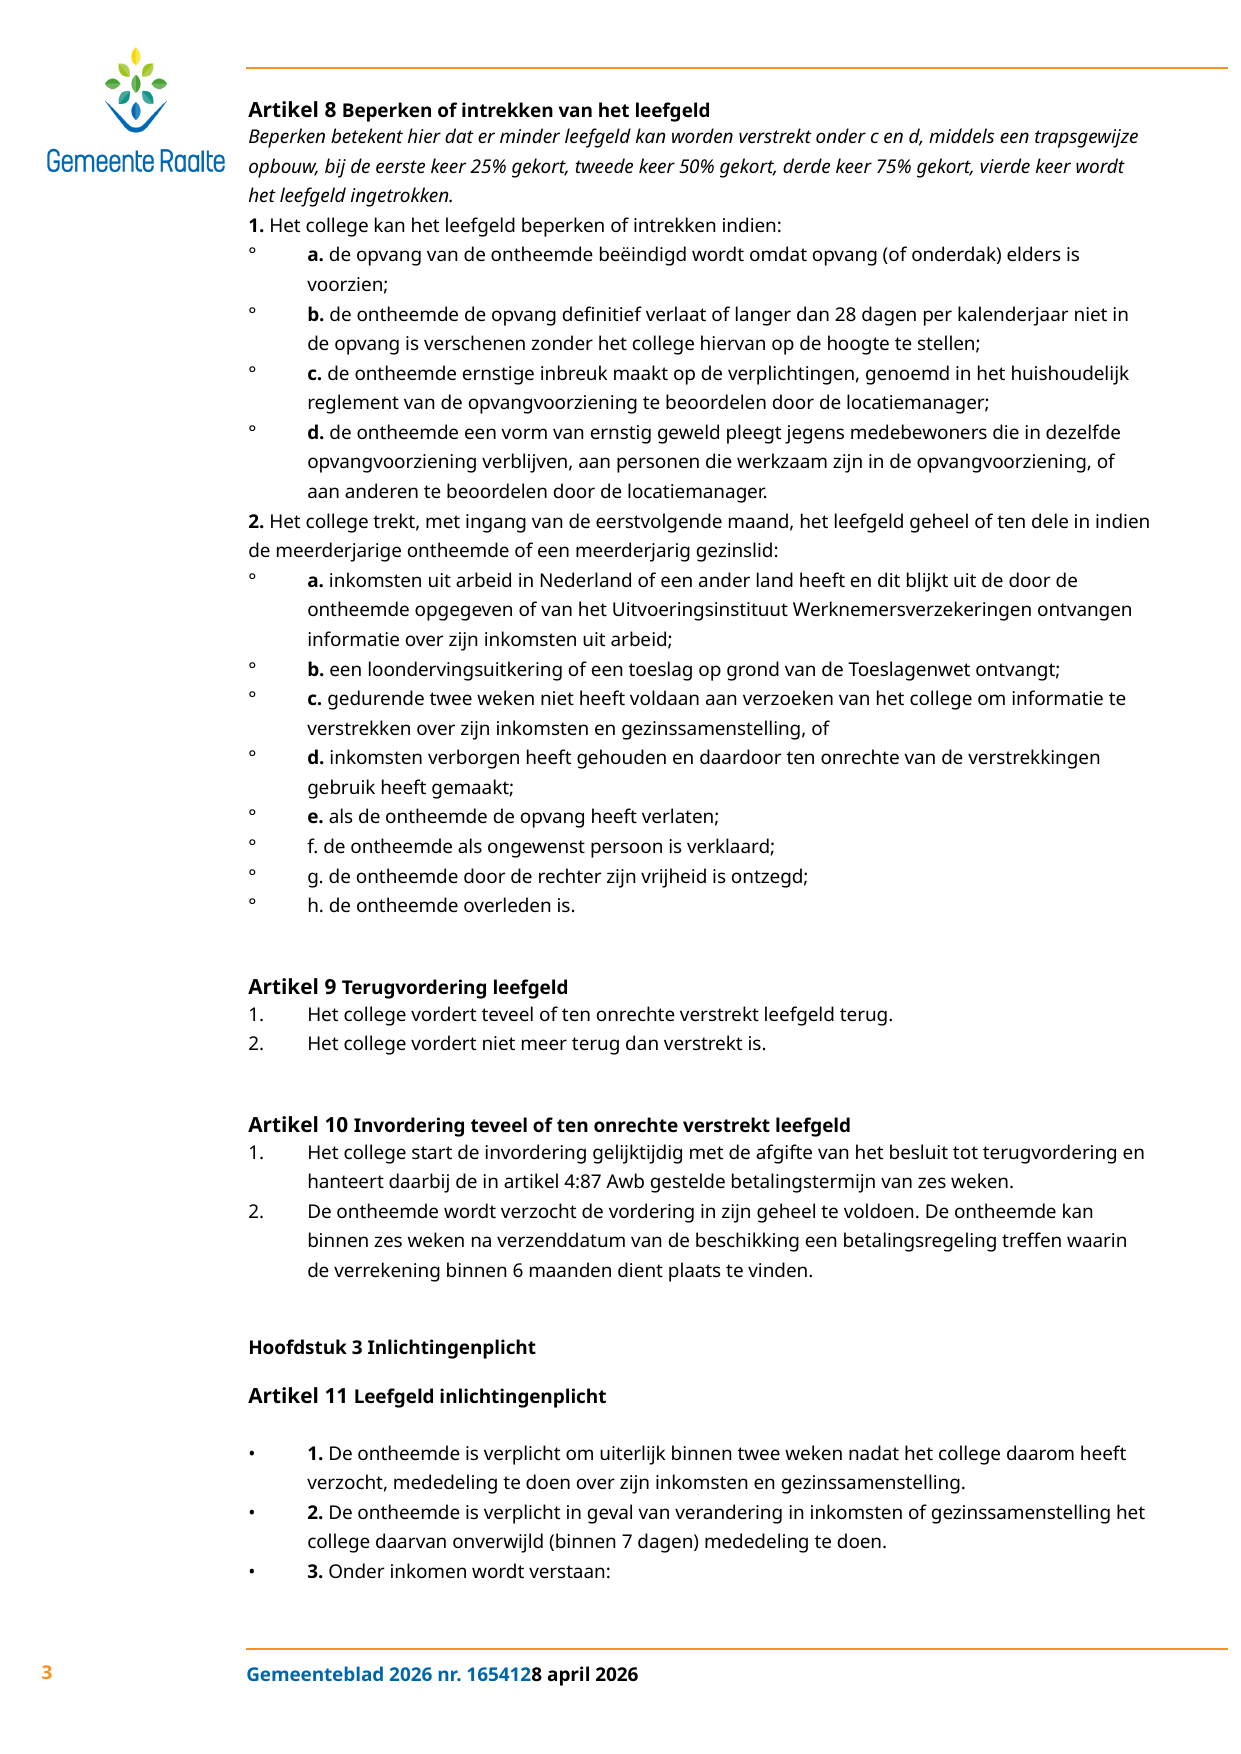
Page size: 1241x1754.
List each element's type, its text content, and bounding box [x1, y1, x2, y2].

text 1. Het college kan het leefgeld beperken of intrekken indien: [248, 212, 1152, 238]
list Het college vordert niet meer terug dan verstrekt is. [248, 1030, 1152, 1056]
list f. de ontheemde als ongewenst persoon is verklaard; [248, 833, 1152, 859]
list a. inkomsten uit arbeid in Nederland of een ander land heeft en dit blijkt uit de door de ontheemde opgegeven of van het Uitvoeringsinstituut Werknemersverzekeringen ontvangen informatie over zijn inkomsten uit arbeid; [248, 567, 1152, 652]
list 3. Onder inkomen wordt verstaan: [248, 1558, 1152, 1584]
list De ontheemde wordt verzocht de vordering in zijn geheel te voldoen. De ontheemde kan binnen zes weken na verzenddatum van de beschikking een betalingsregeling treffen waarin de verrekening binnen 6 maanden dient plaats te vinden. [248, 1198, 1152, 1283]
text Artikel 9 Terugvordering leefgeld [248, 972, 1152, 1001]
list h. de ontheemde overleden is. [248, 892, 1152, 918]
text 2. Het college trekt, met ingang van de eerstvolgende maand, het leefgeld geheel of ten dele in indien de meerderjarige ontheemde of een meerderjarig gezinslid: [248, 508, 1152, 563]
text Artikel 8 Beperken of intrekken van het leefgeld [248, 95, 1152, 123]
list Het college vordert teveel of ten onrechte verstrekt leefgeld terug. [248, 1001, 1152, 1027]
list g. de ontheemde door de rechter zijn vrijheid is ontzegd; [248, 863, 1152, 888]
list 1. De ontheemde is verplicht om uiterlijk binnen twee weken nadat het college daarom heeft verzocht, mededeling te doen over zijn inkomsten en gezinssamenstelling. [248, 1440, 1152, 1495]
list a. de opvang van de ontheemde beëindigd wordt omdat opvang (of onderdak) elders is voorzien; [248, 242, 1152, 297]
list Het college start de invordering gelijktijdig met de afgifte van het besluit tot terugvordering en hanteert daarbij de in artikel 4:87 Awb gestelde betalingstermijn van zes weken. [248, 1139, 1152, 1194]
text Beperken betekent hier dat er minder leefgeld kan worden verstrekt onder c en d, middels een trapsgewijze opbouw, bij de eerste keer 25% gekort, tweede keer 50% gekort, derde keer 75% gekort, vierde keer wordt het leefgeld ingetrokken. [248, 123, 1152, 208]
list c. de ontheemde ernstige inbreuk maakt op de verplichtingen, genoemd in het huishoudelijk reglement van de opvangvoorziening te beoordelen door de locatiemanager; [248, 360, 1152, 415]
picture [41, 47, 231, 172]
list b. een loondervingsuitkering of een toeslag op grond van de Toeslagenwet ontvangt; [248, 656, 1152, 681]
list d. de ontheemde een vorm van ernstig geweld pleegt jegens medebewoners die in dezelfde opvangvoorziening verblijven, aan personen die werkzaam zijn in de opvangvoorziening, of aan anderen te beoordelen door de locatiemanager. [248, 419, 1152, 504]
list c. gedurende twee weken niet heeft voldaan aan verzoeken van het college om informatie te verstrekken over zijn inkomsten en gezinssamenstelling, of [248, 685, 1152, 741]
text Artikel 11 Leefgeld inlichtingenplicht [248, 1382, 1152, 1410]
list d. inkomsten verborgen heeft gehouden en daardoor ten onrechte van de verstrekkingen gebruik heeft gemaakt; [248, 744, 1152, 800]
list e. als de ontheemde de opvang heeft verlaten; [248, 804, 1152, 829]
list b. de ontheemde de opvang definitief verlaat of langer dan 28 dagen per kalenderjaar niet in de opvang is verschenen zonder het college hiervan op de hoogte te stellen; [248, 301, 1152, 356]
text Hoofdstuk 3 Inlichtingenplicht [248, 1332, 1152, 1361]
text Artikel 10 Invordering teveel of ten onrechte verstrekt leefgeld [248, 1110, 1152, 1139]
list 2. De ontheemde is verplicht in geval van verandering in inkomsten of gezinssamenstelling het college daarvan onverwijld (binnen 7 dagen) mededeling te doen. [248, 1499, 1152, 1554]
